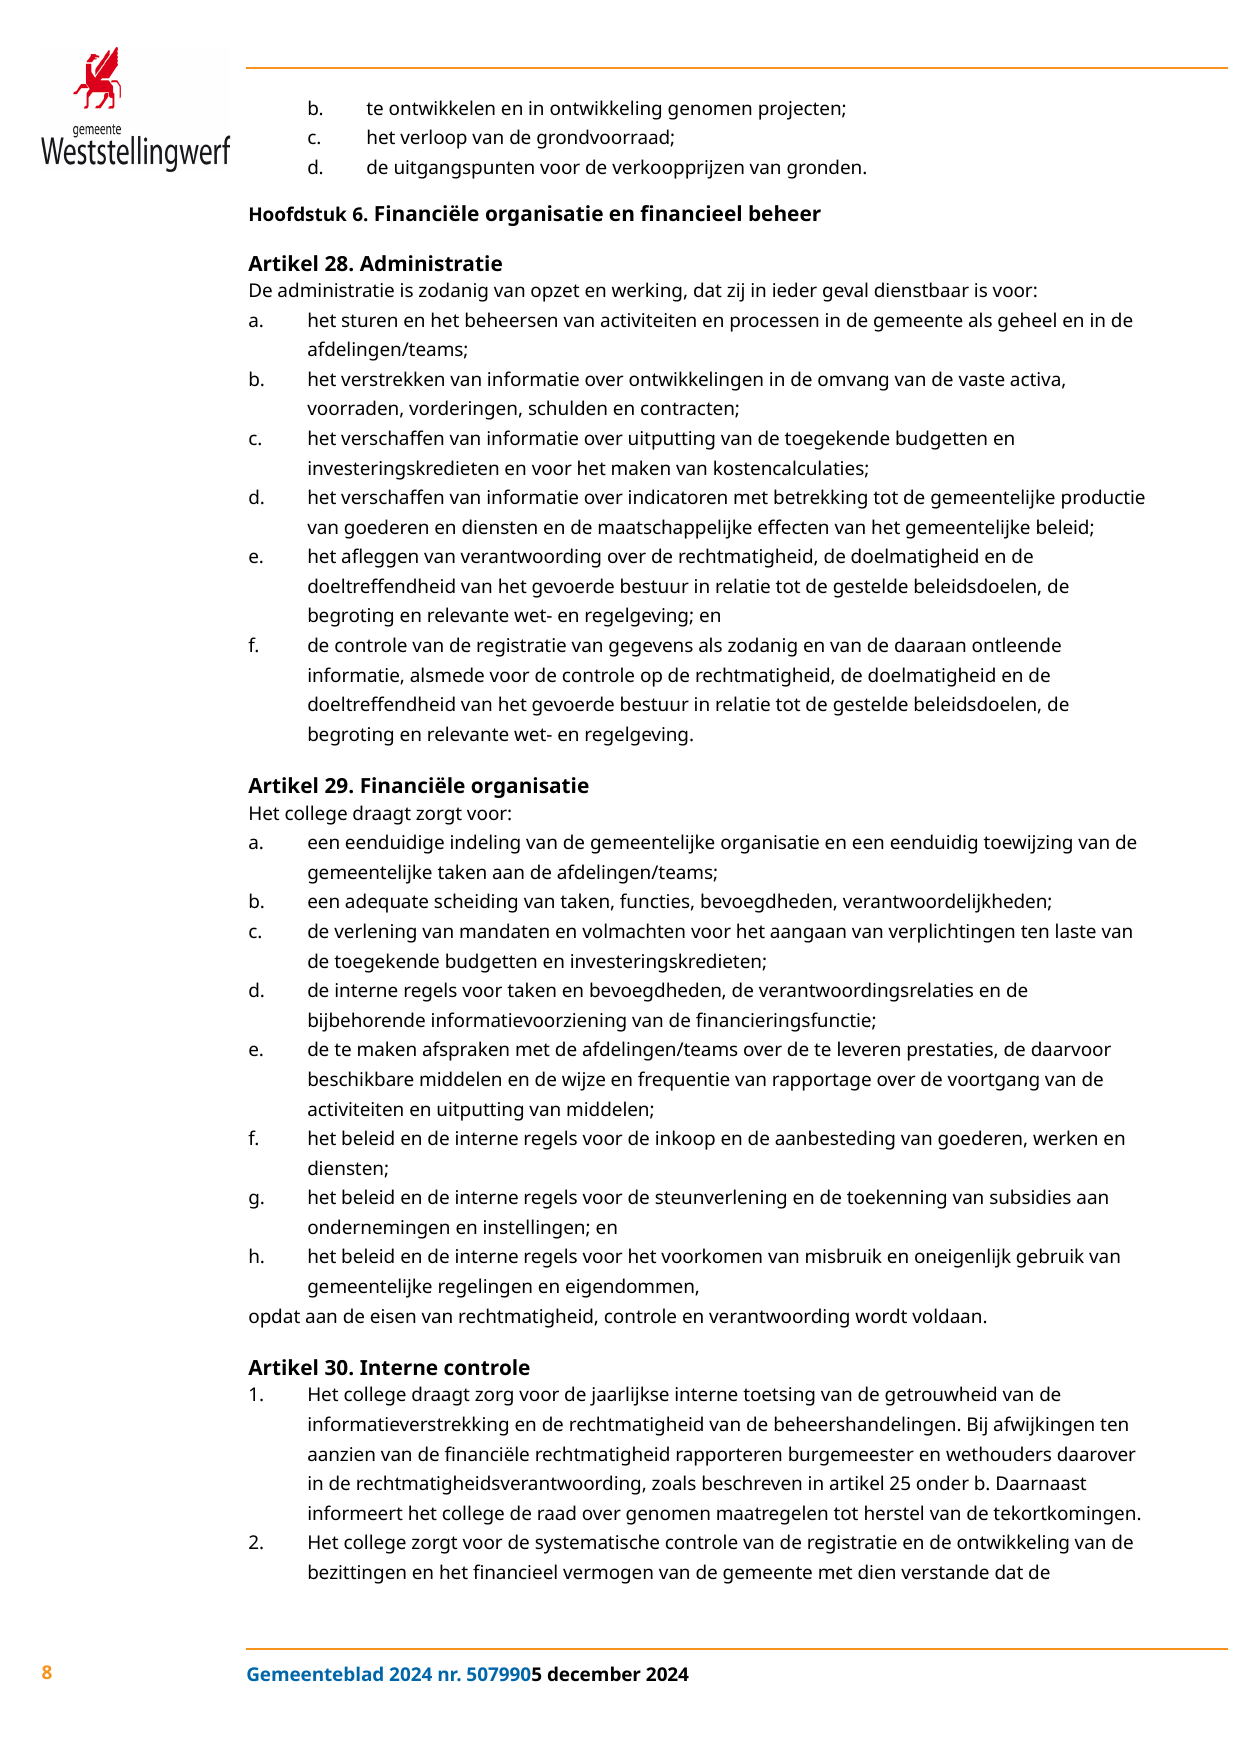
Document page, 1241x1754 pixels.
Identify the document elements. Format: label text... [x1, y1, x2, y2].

list de controle van de registratie van gegevens als zodanig en van de daaraan ontleende informatie, alsmede voor de controle op de rechtmatigheid, de doelmatigheid en de doeltreffendheid van het gevoerde bestuur in relatie tot de gestelde beleidsdoelen, de begroting en relevante wet- en regelgeving. [248, 632, 1152, 747]
text Het college draagt zorgt voor: [248, 800, 1152, 826]
list het beleid en de interne regels voor de steunverlening en de toekenning van subsidies aan ondernemingen en instellingen; en [248, 1184, 1152, 1240]
list het verstrekken van informatie over ontwikkelingen in de omvang van de vaste activa, voorraden, vorderingen, schulden en contracten; [248, 366, 1152, 421]
list de te maken afspraken met de afdelingen/teams over de te leveren prestaties, de daarvoor beschikbare middelen en de wijze en frequentie van rapportage over de voortgang van de activiteiten en uitputting van middelen; [248, 1037, 1152, 1121]
list de interne regels voor taken en bevoegdheden, de verantwoordingsrelaties en de bijbehorende informatievoorziening van de financieringsfunctie; [248, 977, 1152, 1033]
picture [41, 47, 231, 172]
list het verloop van de grondvoorraad; [307, 124, 1152, 150]
list te ontwikkelen en in ontwikkeling genomen projecten; [307, 95, 1152, 121]
list Het college zorgt voor de systematische controle van de registratie en de ontwikkeling van de bezittingen en het financieel vermogen van de gemeente met dien verstande dat de [248, 1529, 1152, 1585]
text opdat aan de eisen van rechtmatigheid, controle en verantwoording wordt voldaan. [248, 1303, 1152, 1328]
list Het college draagt zorg voor de jaarlijkse interne toetsing van de getrouwheid van de informatieverstrekking en de rechtmatigheid van de beheershandelingen. Bij afwijkingen ten aanzien van de financiële rechtmatigheid rapporteren burgemeester en wethouders daarover in de rechtmatigheidsverantwoording, zoals beschreven in artikel 25 onder b. Daarnaast informeert het college de raad over genomen maatregelen tot herstel van de tekortkomingen. [248, 1382, 1152, 1526]
list de verlening van mandaten en volmachten voor het aangaan van verplichtingen ten laste van de toegekende budgetten en investeringskredieten; [248, 918, 1152, 973]
list het beleid en de interne regels voor de inkoop en de aanbesteding van goederen, werken en diensten; [248, 1125, 1152, 1181]
list het beleid en de interne regels voor het voorkomen van misbruik en oneigenlijk gebruik van gemeentelijke regelingen en eigendommen, [248, 1244, 1152, 1299]
list het verschaffen van informatie over indicatoren met betrekking tot de gemeentelijke productie van goederen en diensten en de maatschappelijke effecten van het gemeentelijke beleid; [248, 484, 1152, 540]
text Artikel 30. Interne controle [248, 1353, 1152, 1382]
list de uitgangspunten voor de verkoopprijzen van gronden. [307, 154, 1152, 180]
list het verschaffen van informatie over uitputting van de toegekende budgetten en investeringskredieten en voor het maken van kostencalculaties; [248, 425, 1152, 481]
list een adequate scheiding van taken, functies, bevoegdheden, verantwoordelijkheden; [248, 889, 1152, 914]
text Artikel 29. Financiële organisatie [248, 771, 1152, 800]
list het afleggen van verantwoording over de rechtmatigheid, de doelmatigheid en de doeltreffendheid van het gevoerde bestuur in relatie tot de gestelde beleidsdoelen, de begroting en relevante wet- en regelgeving; en [248, 543, 1152, 628]
text De administratie is zodanig van opzet en werking, dat zij in ieder geval dienstbaar is voor: [248, 277, 1152, 303]
text Hoofdstuk 6. Financiële organisatie en financieel beheer [248, 199, 1152, 228]
list een eenduidige indeling van de gemeentelijke organisatie en een eenduidig toewijzing van de gemeentelijke taken aan de afdelingen/teams; [248, 829, 1152, 885]
list het sturen en het beheersen van activiteiten en processen in de gemeente als geheel en in de afdelingen/teams; [248, 307, 1152, 362]
text Artikel 28. Administratie [248, 249, 1152, 277]
